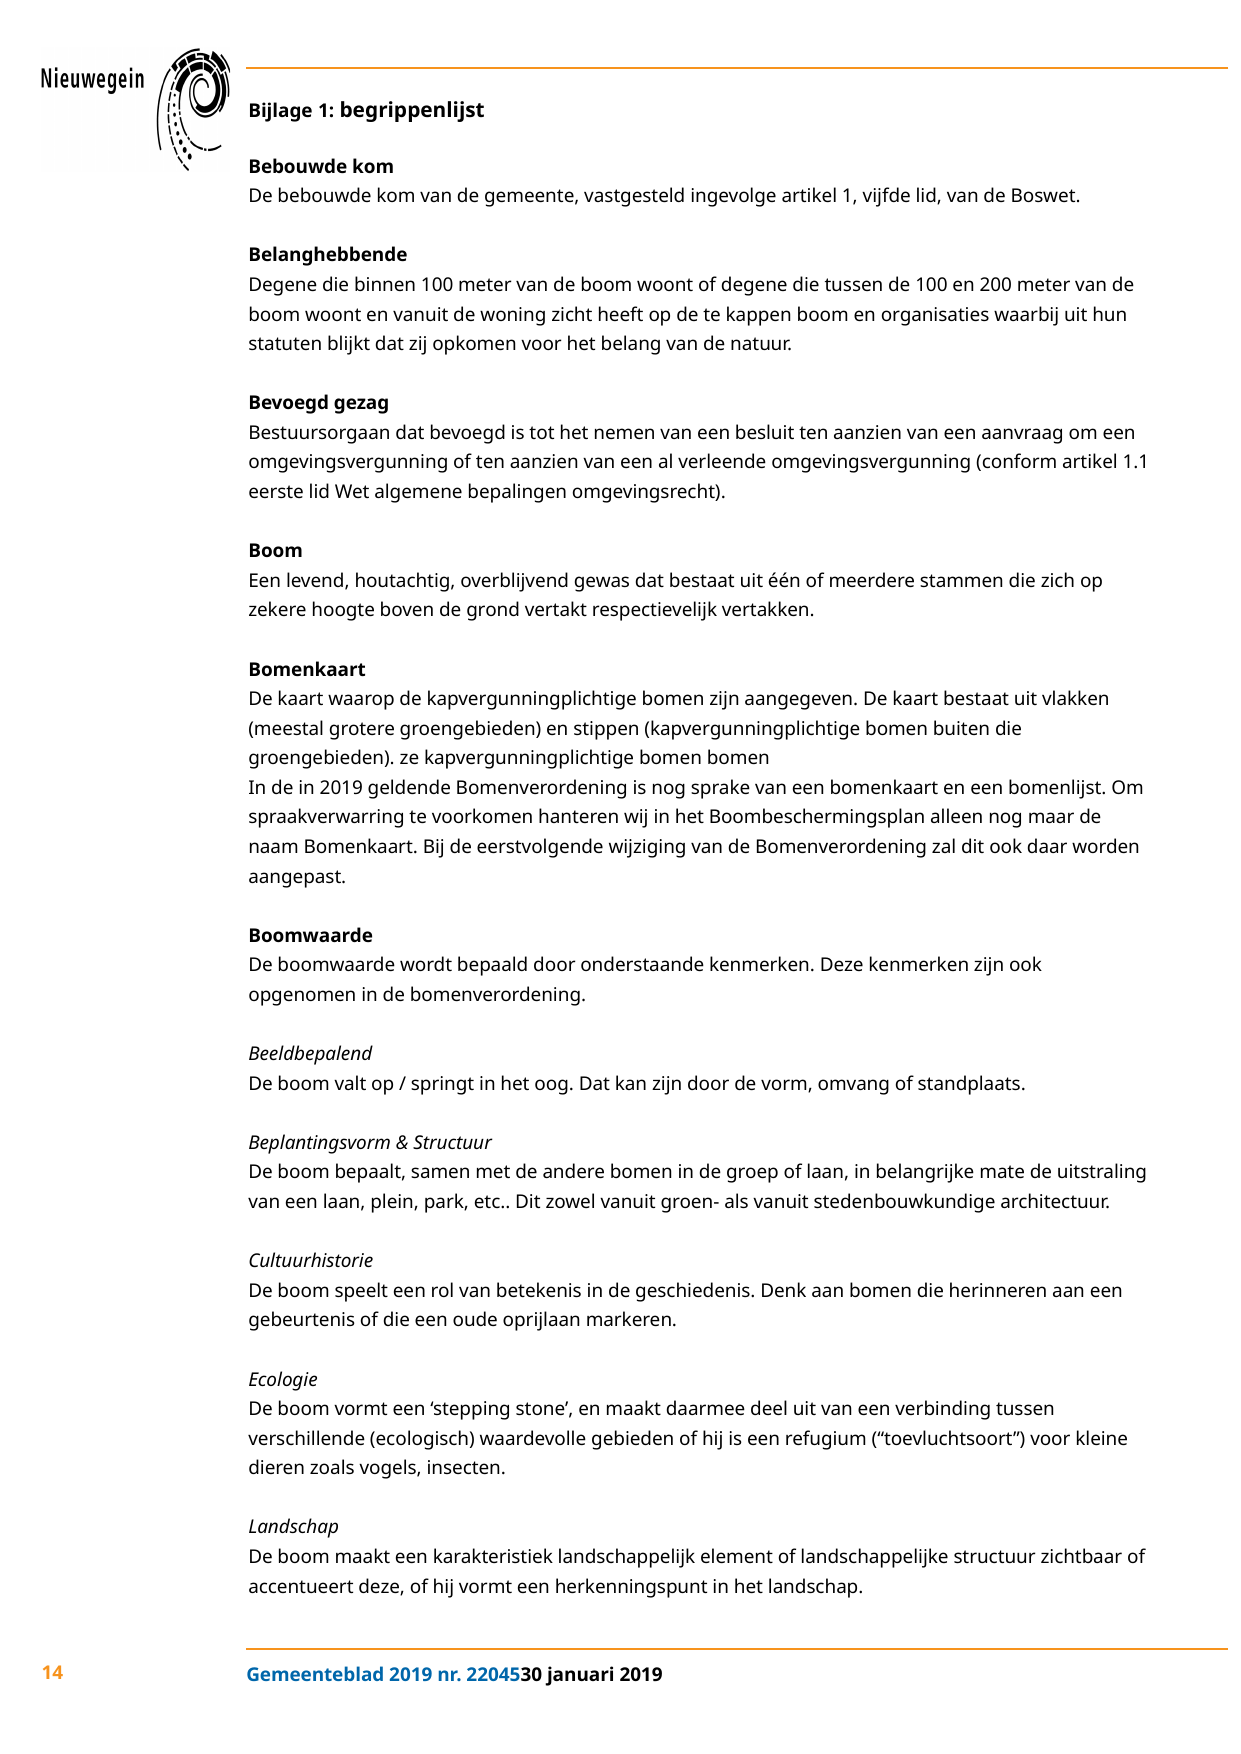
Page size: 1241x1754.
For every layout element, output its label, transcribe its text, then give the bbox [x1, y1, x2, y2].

text De kaart waarop de kapvergunningplichtige bomen zijn aangegeven. De kaart bestaat uit vlakken (meestal grotere groengebieden) en stippen (kapvergunningplichtige bomen buiten die groengebieden). ze kapvergunningplichtige bomen bomen [248, 685, 1152, 770]
text De bebouwde kom van de gemeente, vastgesteld ingevolge artikel 1, vijfde lid, van de Boswet. [248, 182, 1152, 208]
text Ecologie [248, 1366, 1152, 1392]
text Landschap [248, 1514, 1152, 1539]
text Bijlage 1: begrippenlijst [248, 95, 1152, 123]
text De boom valt op / springt in het oog. Dat kan zijn door de vorm, omvang of standplaats. [248, 1070, 1152, 1096]
text De boom bepaalt, samen met de andere bomen in de groep of laan, in belangrijke mate de uitstraling van een laan, plein, park, etc.. Dit zowel vanuit groen- als vanuit stedenbouwkundige architectuur. [248, 1159, 1152, 1214]
text Bebouwde kom [248, 153, 1152, 179]
text De boom speelt een rol van betekenis in de geschiedenis. Denk aan bomen die herinneren aan een gebeurtenis of die een oude oprijlaan markeren. [248, 1277, 1152, 1332]
picture [41, 47, 231, 172]
text Belanghebbende [248, 242, 1152, 267]
text Cultuurhistorie [248, 1247, 1152, 1273]
text Beplantingsvorm & Structuur [248, 1129, 1152, 1155]
text Beeldbepalend [248, 1040, 1152, 1066]
text De boom maakt een karakteristiek landschappelijk element of landschappelijke structuur zichtbaar of accentueert deze, of hij vormt een herkenningspunt in het landschap. [248, 1543, 1152, 1599]
text Bestuursorgaan dat bevoegd is tot het nemen van een besluit ten aanzien van een aanvraag om een omgevingsvergunning of ten aanzien van een al verleende omgevingsvergunning (conform artikel 1.1 eerste lid Wet algemene bepalingen omgevingsrecht). [248, 419, 1152, 504]
text Bevoegd gezag [248, 389, 1152, 415]
text Degene die binnen 100 meter van de boom woont of degene die tussen de 100 en 200 meter van de boom woont en vanuit de woning zicht heeft op de te kappen boom en organisaties waarbij uit hun statuten blijkt dat zij opkomen voor het belang van de natuur. [248, 271, 1152, 356]
text De boomwaarde wordt bepaald door onderstaande kenmerken. Deze kenmerken zijn ook opgenomen in de bomenverordening. [248, 952, 1152, 1007]
text Boom [248, 537, 1152, 563]
text In de in 2019 geldende Bomenverordening is nog sprake van een bomenkaart en een bomenlijst. Om spraakverwarring te voorkomen hanteren wij in het Boombeschermingsplan alleen nog maar de naam Bomenkaart. Bij de eerstvolgende wijziging van de Bomenverordening zal dit ook daar worden aangepast. [248, 774, 1152, 889]
text Boomwaarde [248, 922, 1152, 948]
text Bomenkaart [248, 656, 1152, 682]
text De boom vormt een ‘stepping stone’, en maakt daarmee deel uit van een verbinding tussen verschillende (ecologisch) waardevolle gebieden of hij is een refugium (“toevluchtsoort”) voor kleine dieren zoals vogels, insecten. [248, 1395, 1152, 1480]
text Een levend, houtachtig, overblijvend gewas dat bestaat uit één of meerdere stammen die zich op zekere hoogte boven de grond vertakt respectievelijk vertakken. [248, 567, 1152, 622]
